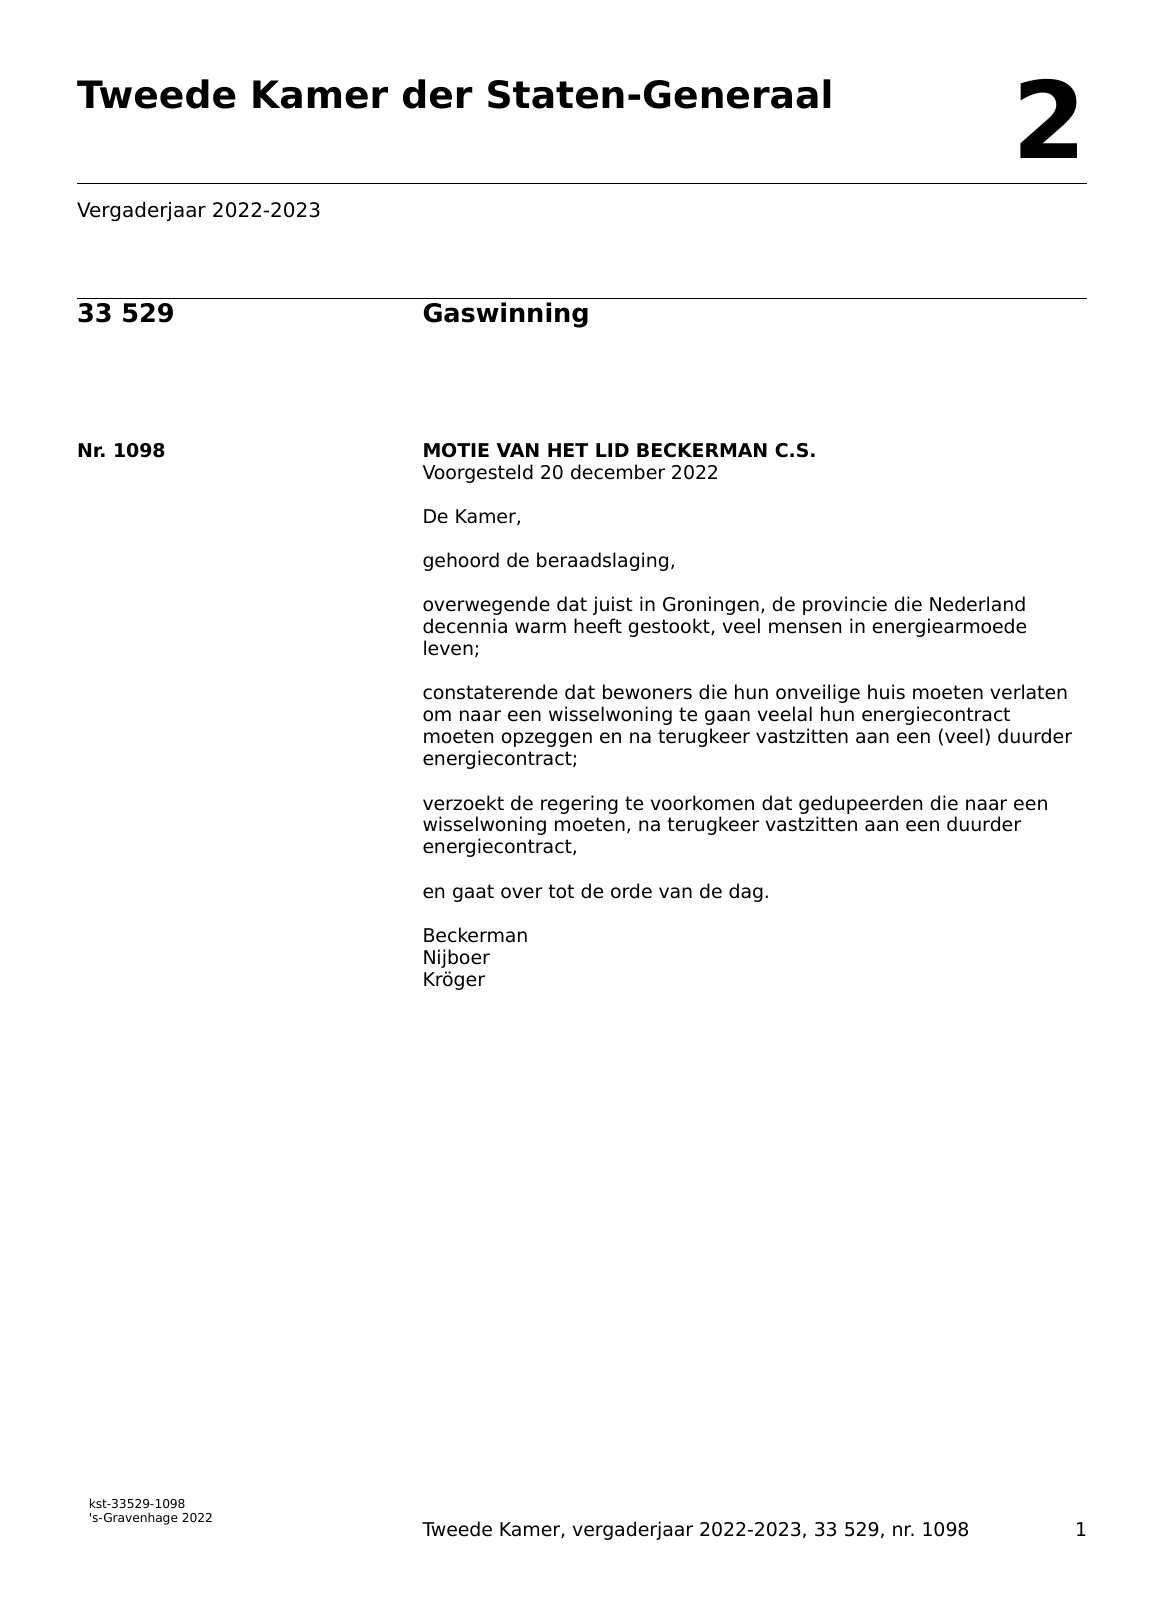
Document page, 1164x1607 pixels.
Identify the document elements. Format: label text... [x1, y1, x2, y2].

text Beckerman [422, 925, 1087, 947]
text en gaat over tot de orde van de dag. [422, 881, 1087, 902]
text Nijboer [422, 947, 1087, 969]
subtitle Nr. 1098 MOTIE VAN HET LID BECKERMAN C.S. [77, 440, 1087, 462]
text Kröger [422, 969, 1087, 991]
table_cell Vergaderjaar 2022-2023 [77, 184, 1087, 298]
subtitle 33 529 Gaswinning [77, 299, 1087, 329]
text 's-Gravenhage 2022 [88, 1511, 323, 1525]
text overwegende dat juist in Groningen, de provincie die Nederland decennia warm heeft gestookt, veel mensen in energiearmoede leven; [422, 594, 1087, 660]
text De Kamer, [422, 506, 1087, 528]
text verzoekt de regering te voorkomen dat gedupeerden die naar een wisselwoning moeten, na terugkeer vastzitten aan een duurder energiecontract, [422, 792, 1087, 858]
table_header Tweede Kamer der Staten-Generaal [77, 59, 886, 183]
text gehoord de beraadslaging, [422, 550, 1087, 572]
table_header 2 [886, 59, 1087, 183]
text kst-33529-1098 [88, 1497, 323, 1511]
text constaterende dat bewoners die hun onveilige huis moeten verlaten om naar een wisselwoning te gaan veelal hun energiecontract moeten opzeggen en na terugkeer vastzitten aan een (veel) duurder energiecontract; [422, 682, 1087, 770]
text Voorgesteld 20 december 2022 [422, 462, 1087, 484]
